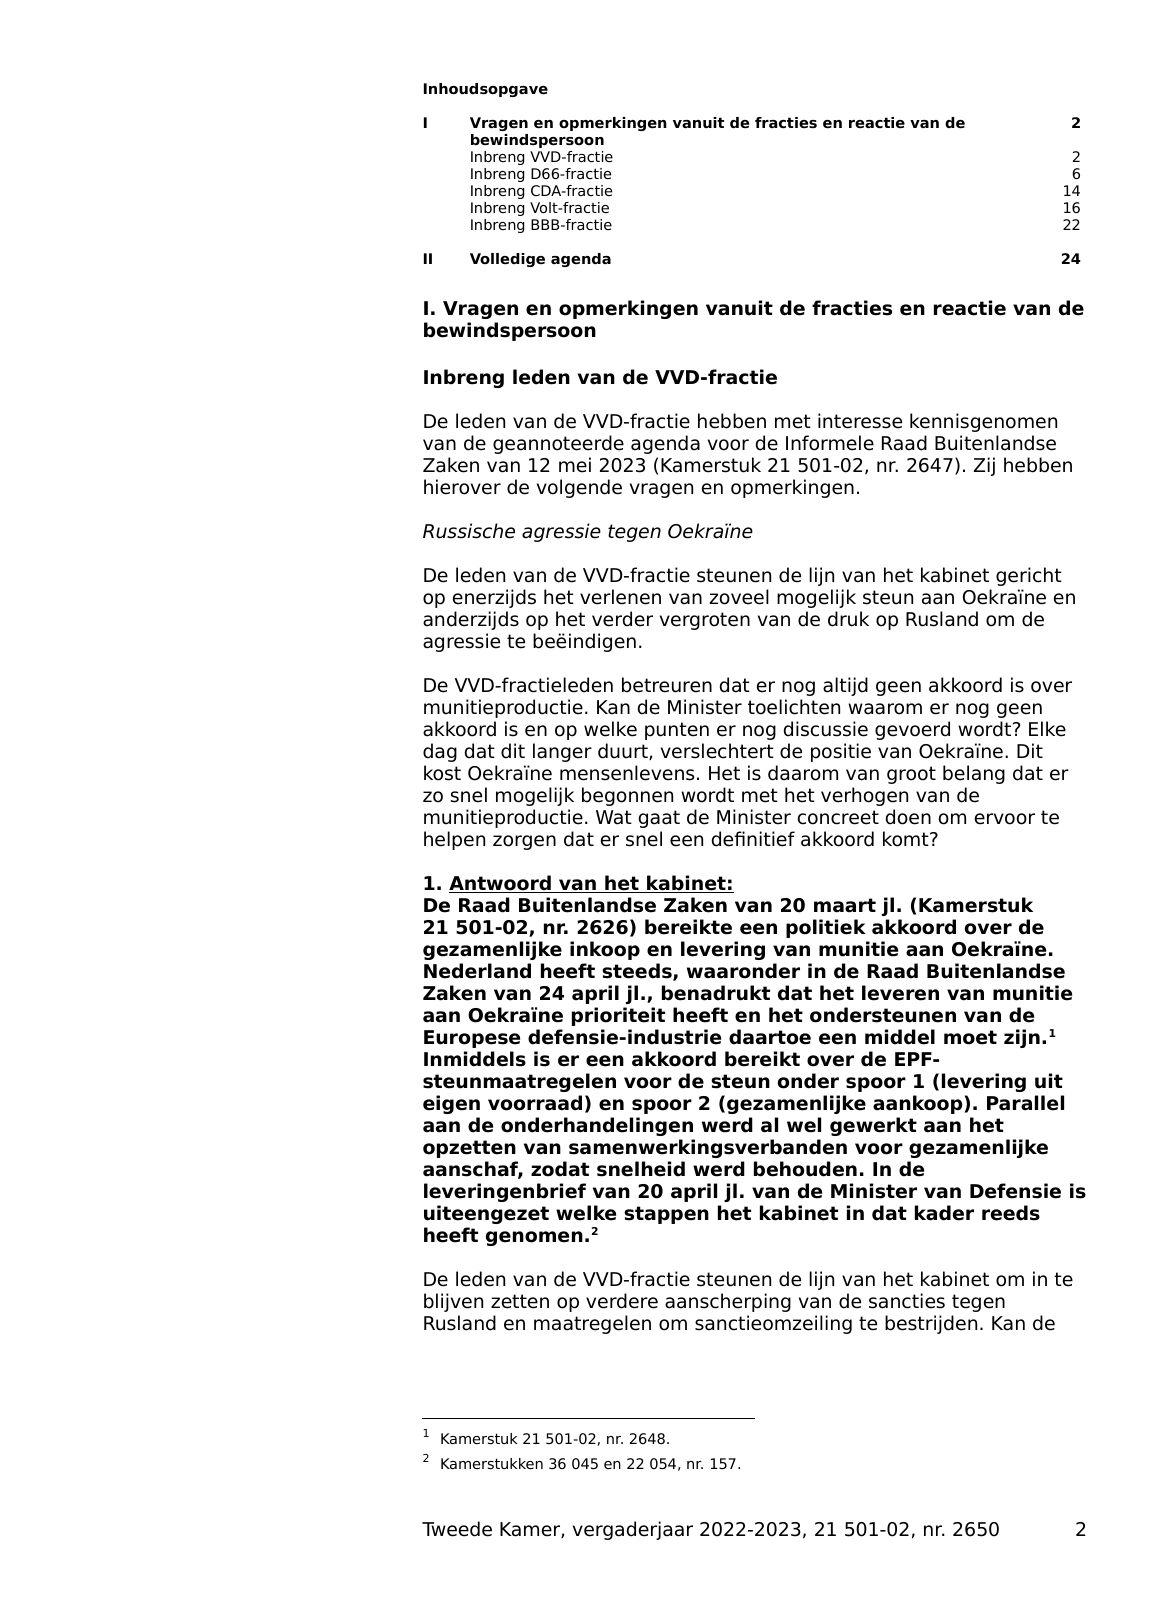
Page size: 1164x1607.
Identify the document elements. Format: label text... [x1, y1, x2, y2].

text De leden van de VVD-fractie steunen de lijn van het kabinet gericht op enerzijds het verlenen van zoveel mogelijk steun aan Oekraïne en anderzijds op het verder vergroten van de druk op Rusland om de agressie te beëindigen. [422, 565, 1087, 653]
table_cell [1028, 234, 1087, 251]
table_cell 14 [1028, 183, 1087, 200]
text De Raad Buitenlandse Zaken van 20 maart jl. (Kamerstuk 21 501-02, nr. 2626) bereikte een politiek akkoord over de gezamenlijke inkoop en levering van munitie aan Oekraïne. Nederland heeft steeds, waaronder in de Raad Buitenlandse Zaken van 24 april jl., benadrukt dat het leveren van munitie aan Oekraïne prioriteit heeft en het ondersteunen van de Europese defensie-industrie daartoe een middel moet zijn. Inmiddels is er een akkoord bereikt over de EPF-steunmaatregelen voor de steun onder spoor 1 (levering uit eigen voorraad) en spoor 2 (gezamenlijke aankoop). Parallel aan de onderhandelingen werd al wel gewerkt aan het opzetten van samenwerkingsverbanden voor gezamenlijke aanschaf, zodat snelheid werd behouden. In de leveringenbrief van 20 april jl. van de Minister van Defensie is uiteengezet welke stappen het kabinet in dat kader reeds heeft genomen. [422, 895, 1087, 1247]
table_cell [422, 98, 1087, 115]
table_cell Inbreng Volt-fractie [464, 200, 1027, 217]
table_cell 2 [1028, 149, 1087, 166]
table_cell 24 [1028, 251, 1087, 268]
table_cell I [422, 115, 463, 149]
table_cell Inbreng VVD-fractie [464, 149, 1027, 166]
table_cell Inbreng BBB-fractie [464, 217, 1027, 234]
table_cell [422, 200, 463, 217]
subtitle Russische agressie tegen Oekraïne [422, 521, 1087, 543]
subtitle Inbreng leden van de VVD-fractie [422, 367, 1087, 389]
table_cell Inbreng D66-fractie [464, 166, 1027, 183]
table_cell 2 [1028, 115, 1087, 149]
text Kamerstuk 21 501-02, nr. 2648. [422, 1427, 1087, 1449]
table_cell [422, 183, 463, 200]
text De leden van de VVD-fractie steunen de lijn van het kabinet om in te blijven zetten op verdere aanscherping van de sancties tegen Rusland en maatregelen om sanctieomzeiling te bestrijden. Kan de [422, 1269, 1087, 1335]
table_cell 16 [1028, 200, 1087, 217]
table_cell [464, 234, 1027, 251]
table_cell [422, 166, 463, 183]
table_cell 6 [1028, 166, 1087, 183]
text De leden van de VVD-fractie hebben met interesse kennisgenomen van de geannoteerde agenda voor de Informele Raad Buitenlandse Zaken van 12 mei 2023 (Kamerstuk 21 501-02, nr. 2647). Zij hebben hierover de volgende vragen en opmerkingen. [422, 411, 1087, 499]
table_cell 22 [1028, 217, 1087, 234]
table_cell II [422, 251, 463, 268]
subtitle I. Vragen en opmerkingen vanuit de fracties en reactie van de bewindspersoon [422, 298, 1087, 342]
table_cell Vragen en opmerkingen vanuit de fracties en reactie van de bewindspersoon [464, 115, 1027, 149]
table_cell Volledige agenda [464, 251, 1027, 268]
text De VVD-fractieleden betreuren dat er nog altijd geen akkoord is over munitieproductie. Kan de Minister toelichten waarom er nog geen akkoord is en op welke punten er nog discussie gevoerd wordt? Elke dag dat dit langer duurt, verslechtert de positie van Oekraïne. Dit kost Oekraïne mensenlevens. Het is daarom van groot belang dat er zo snel mogelijk begonnen wordt met het verhogen van de munitieproductie. Wat gaat de Minister concreet doen om ervoor te helpen zorgen dat er snel een definitief akkoord komt? [422, 675, 1087, 851]
table_header Inhoudsopgave [422, 81, 1087, 98]
table_cell [422, 234, 463, 251]
table_cell [422, 217, 463, 234]
text Kamerstukken 36 045 en 22 054, nr. 157. [422, 1452, 1087, 1474]
text 1. Antwoord van het kabinet: [422, 873, 1087, 895]
table_cell [422, 149, 463, 166]
table_cell Inbreng CDA-fractie [464, 183, 1027, 200]
